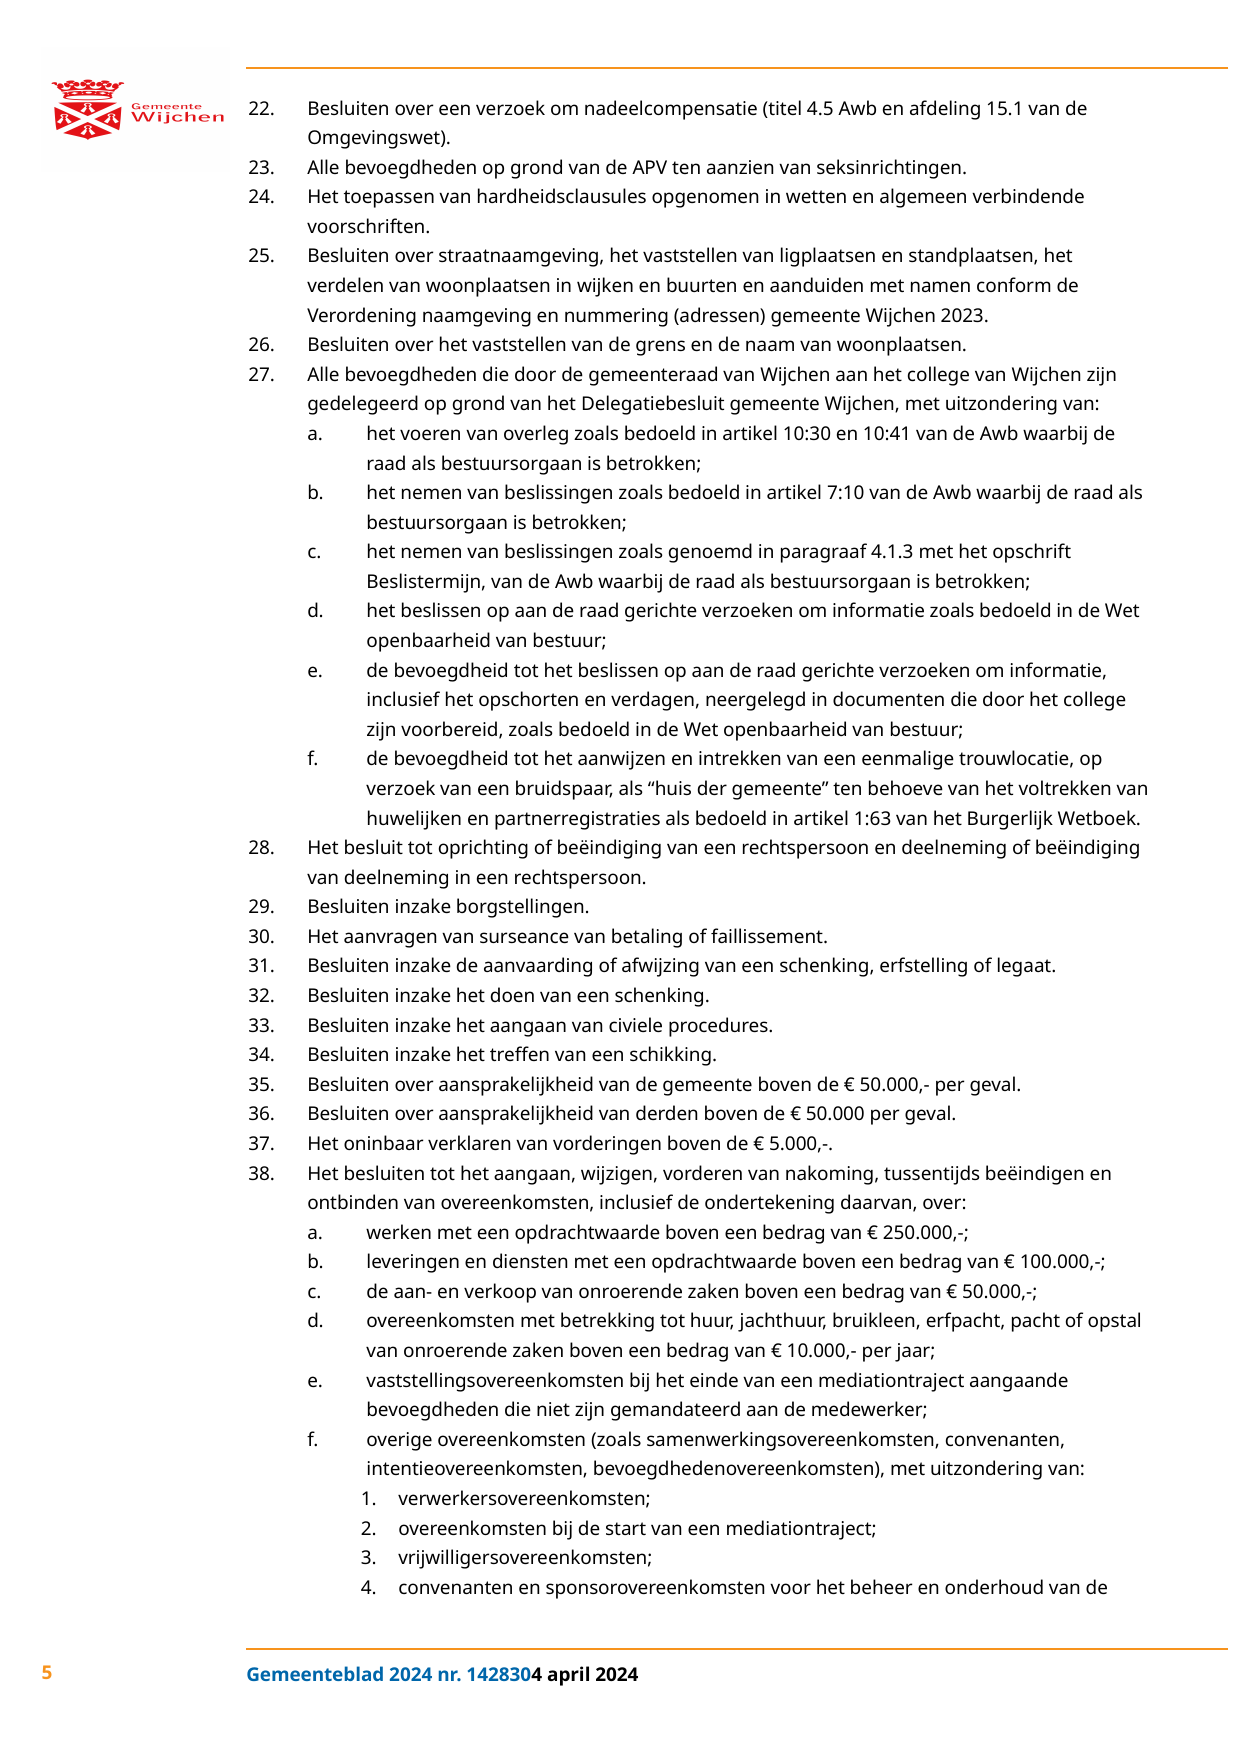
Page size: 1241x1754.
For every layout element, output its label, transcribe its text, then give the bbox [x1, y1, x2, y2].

list het nemen van beslissingen zoals bedoeld in artikel 7:10 van de Awb waarbij de raad als bestuursorgaan is betrokken; [307, 479, 1152, 535]
list de bevoegdheid tot het beslissen op aan de raad gerichte verzoeken om informatie, inclusief het opschorten en verdagen, neergelegd in documenten die door het college zijn voorbereid, zoals bedoeld in de Wet openbaarheid van bestuur; [307, 657, 1152, 742]
list Besluiten over aansprakelijkheid van derden boven de € 50.000 per geval. [248, 1101, 1152, 1126]
list Besluiten over straatnaamgeving, het vaststellen van ligplaatsen en standplaatsen, het verdelen van woonplaatsen in wijken en buurten en aanduiden met namen conform de Verordening naamgeving en nummering (adressen) gemeente Wijchen 2023. [248, 243, 1152, 328]
list Het oninbaar verklaren van vorderingen boven de € 5.000,-. [248, 1130, 1152, 1156]
picture [41, 47, 231, 172]
list Besluiten inzake de aanvaarding of afwijzing van een schenking, erfstelling of legaat. [248, 953, 1152, 978]
list Het besluiten tot het aangaan, wijzigen, vorderen van nakoming, tussentijds beëindigen en ontbinden van overeenkomsten, inclusief de ondertekening daarvan, over: [248, 1160, 1152, 1215]
list Besluiten over een verzoek om nadeelcompensatie (titel 4.5 Awb en afdeling 15.1 van de Omgevingswet). [248, 95, 1152, 150]
list Het besluit tot oprichting of beëindiging van een rechtspersoon en deelneming of beëindiging van deelneming in een rechtspersoon. [248, 834, 1152, 890]
list het nemen van beslissingen zoals genoemd in paragraaf 4.1.3 met het opschrift Beslistermijn, van de Awb waarbij de raad als bestuursorgaan is betrokken; [307, 538, 1152, 594]
list het voeren van overleg zoals bedoeld in artikel 10:30 en 10:41 van de Awb waarbij de raad als bestuursorgaan is betrokken; [307, 420, 1152, 476]
list overige overeenkomsten (zoals samenwerkingsovereenkomsten, convenanten, intentieovereenkomsten, bevoegdhedenovereenkomsten), met uitzondering van: [307, 1426, 1152, 1481]
list het beslissen op aan de raad gerichte verzoeken om informatie zoals bedoeld in de Wet openbaarheid van bestuur; [307, 598, 1152, 653]
list Besluiten over aansprakelijkheid van de gemeente boven de € 50.000,- per geval. [248, 1071, 1152, 1097]
list Besluiten over het vaststellen van de grens en de naam van woonplaatsen. [248, 331, 1152, 357]
list vrijwilligersovereenkomsten; [361, 1544, 1152, 1570]
list convenanten en sponsorovereenkomsten voor het beheer en onderhoud van de [361, 1574, 1152, 1600]
list Alle bevoegdheden op grond van de APV ten aanzien van seksinrichtingen. [248, 154, 1152, 180]
list Besluiten inzake het treffen van een schikking. [248, 1041, 1152, 1067]
list Het toepassen van hardheidsclausules opgenomen in wetten en algemeen verbindende voorschriften. [248, 183, 1152, 239]
list verwerkersovereenkomsten; [361, 1485, 1152, 1511]
list Besluiten inzake het aangaan van civiele procedures. [248, 1012, 1152, 1038]
list Besluiten inzake borgstellingen. [248, 893, 1152, 919]
list vaststellingsovereenkomsten bij het einde van een mediationtraject aangaande bevoegdheden die niet zijn gemandateerd aan de medewerker; [307, 1367, 1152, 1422]
list overeenkomsten bij de start van een mediationtraject; [361, 1515, 1152, 1541]
list de aan- en verkoop van onroerende zaken boven een bedrag van € 50.000,-; [307, 1278, 1152, 1304]
list leveringen en diensten met een opdrachtwaarde boven een bedrag van € 100.000,-; [307, 1248, 1152, 1274]
list werken met een opdrachtwaarde boven een bedrag van € 250.000,-; [307, 1219, 1152, 1245]
list Alle bevoegdheden die door de gemeenteraad van Wijchen aan het college van Wijchen zijn gedelegeerd op grond van het Delegatiebesluit gemeente Wijchen, met uitzondering van: [248, 361, 1152, 416]
list Besluiten inzake het doen van een schenking. [248, 982, 1152, 1008]
list Het aanvragen van surseance van betaling of faillissement. [248, 923, 1152, 949]
list de bevoegdheid tot het aanwijzen en intrekken van een eenmalige trouwlocatie, op verzoek van een bruidspaar, als “huis der gemeente” ten behoeve van het voltrekken van huwelijken en partnerregistraties als bedoeld in artikel 1:63 van het Burgerlijk Wetboek. [307, 746, 1152, 831]
list overeenkomsten met betrekking tot huur, jachthuur, bruikleen, erfpacht, pacht of opstal van onroerende zaken boven een bedrag van € 10.000,- per jaar; [307, 1308, 1152, 1363]
